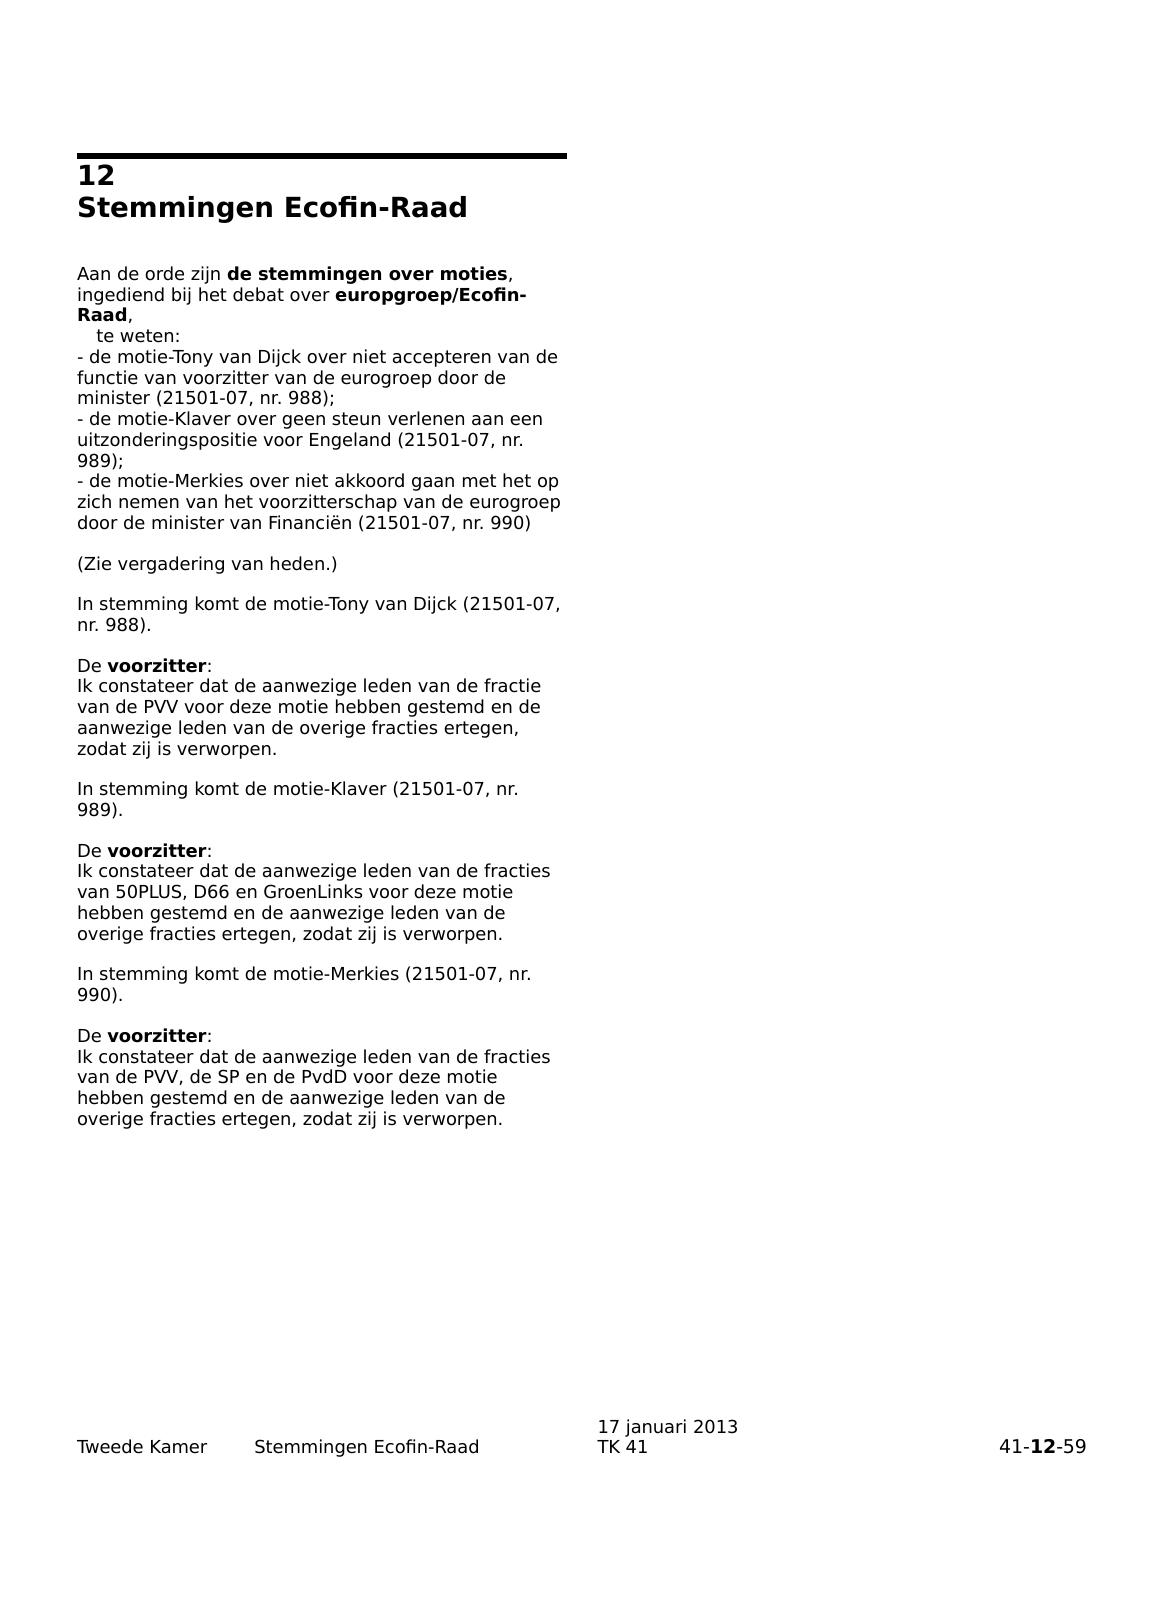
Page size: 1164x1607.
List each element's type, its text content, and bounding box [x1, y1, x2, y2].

text - de motie-Klaver over geen steun verlenen aan een uitzonderingspositie voor Engeland (21501-07, nr. 989); [77, 409, 567, 471]
text (Zie vergadering van heden.) [77, 553, 567, 574]
text Ik constateer dat de aanwezige leden van de fracties van de PVV, de SP en de PvdD voor deze motie hebben gestemd en de aanwezige leden van de overige fracties ertegen, zodat zij is verworpen. [77, 1046, 567, 1129]
text In stemming komt de motie-Tony van Dijck (21501-07, nr. 988). [77, 594, 567, 636]
text De voorzitter: [77, 656, 567, 676]
text Ik constateer dat de aanwezige leden van de fracties van 50PLUS, D66 en GroenLinks voor deze motie hebben gestemd en de aanwezige leden van de overige fracties ertegen, zodat zij is verworpen. [77, 861, 567, 944]
text In stemming komt de motie-Klaver (21501-07, nr. 989). [77, 779, 567, 821]
text Ik constateer dat de aanwezige leden van de fractie van de PVV voor deze motie hebben gestemd en de aanwezige leden van de overige fracties ertegen, zodat zij is verworpen. [77, 676, 567, 759]
text - de motie-Tony van Dijck over niet accepteren van de functie van voorzitter van de eurogroep door de minister (21501-07, nr. 988); [77, 347, 567, 409]
title 12 Stemmingen Ecofin-Raad [77, 159, 567, 224]
text te weten: [77, 326, 567, 347]
text De voorzitter: [77, 1026, 567, 1046]
text De voorzitter: [77, 841, 567, 861]
text In stemming komt de motie-Merkies (21501-07, nr. 990). [77, 964, 567, 1006]
text Aan de orde zijn de stemmingen over moties, ingediend bij het debat over europgroep/Ecofin-Raad, [77, 264, 567, 326]
text - de motie-Merkies over niet akkoord gaan met het op zich nemen van het voorzitterschap van de eurogroep door de minister van Financiën (21501-07, nr. 990) [77, 471, 567, 533]
